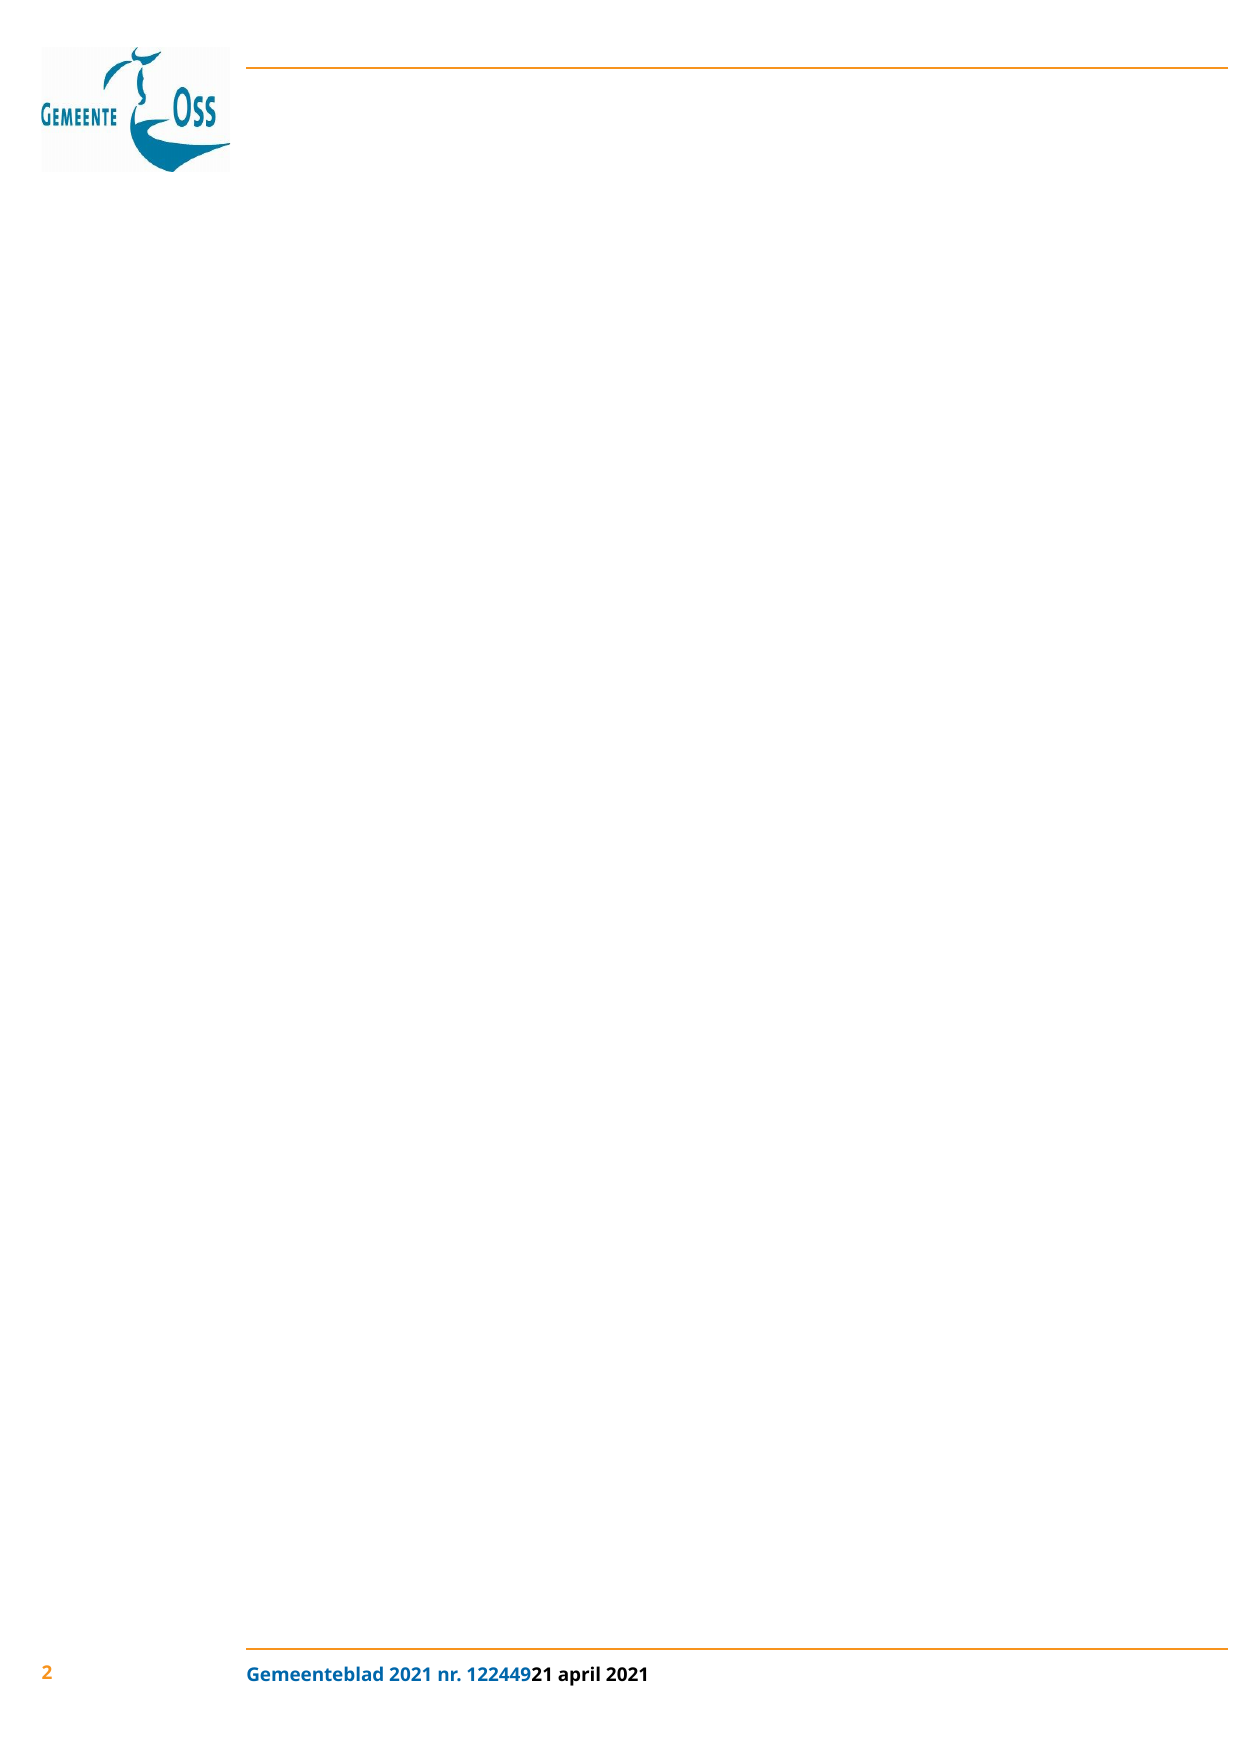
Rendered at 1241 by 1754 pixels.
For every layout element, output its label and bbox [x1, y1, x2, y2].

picture [41, 47, 231, 172]
